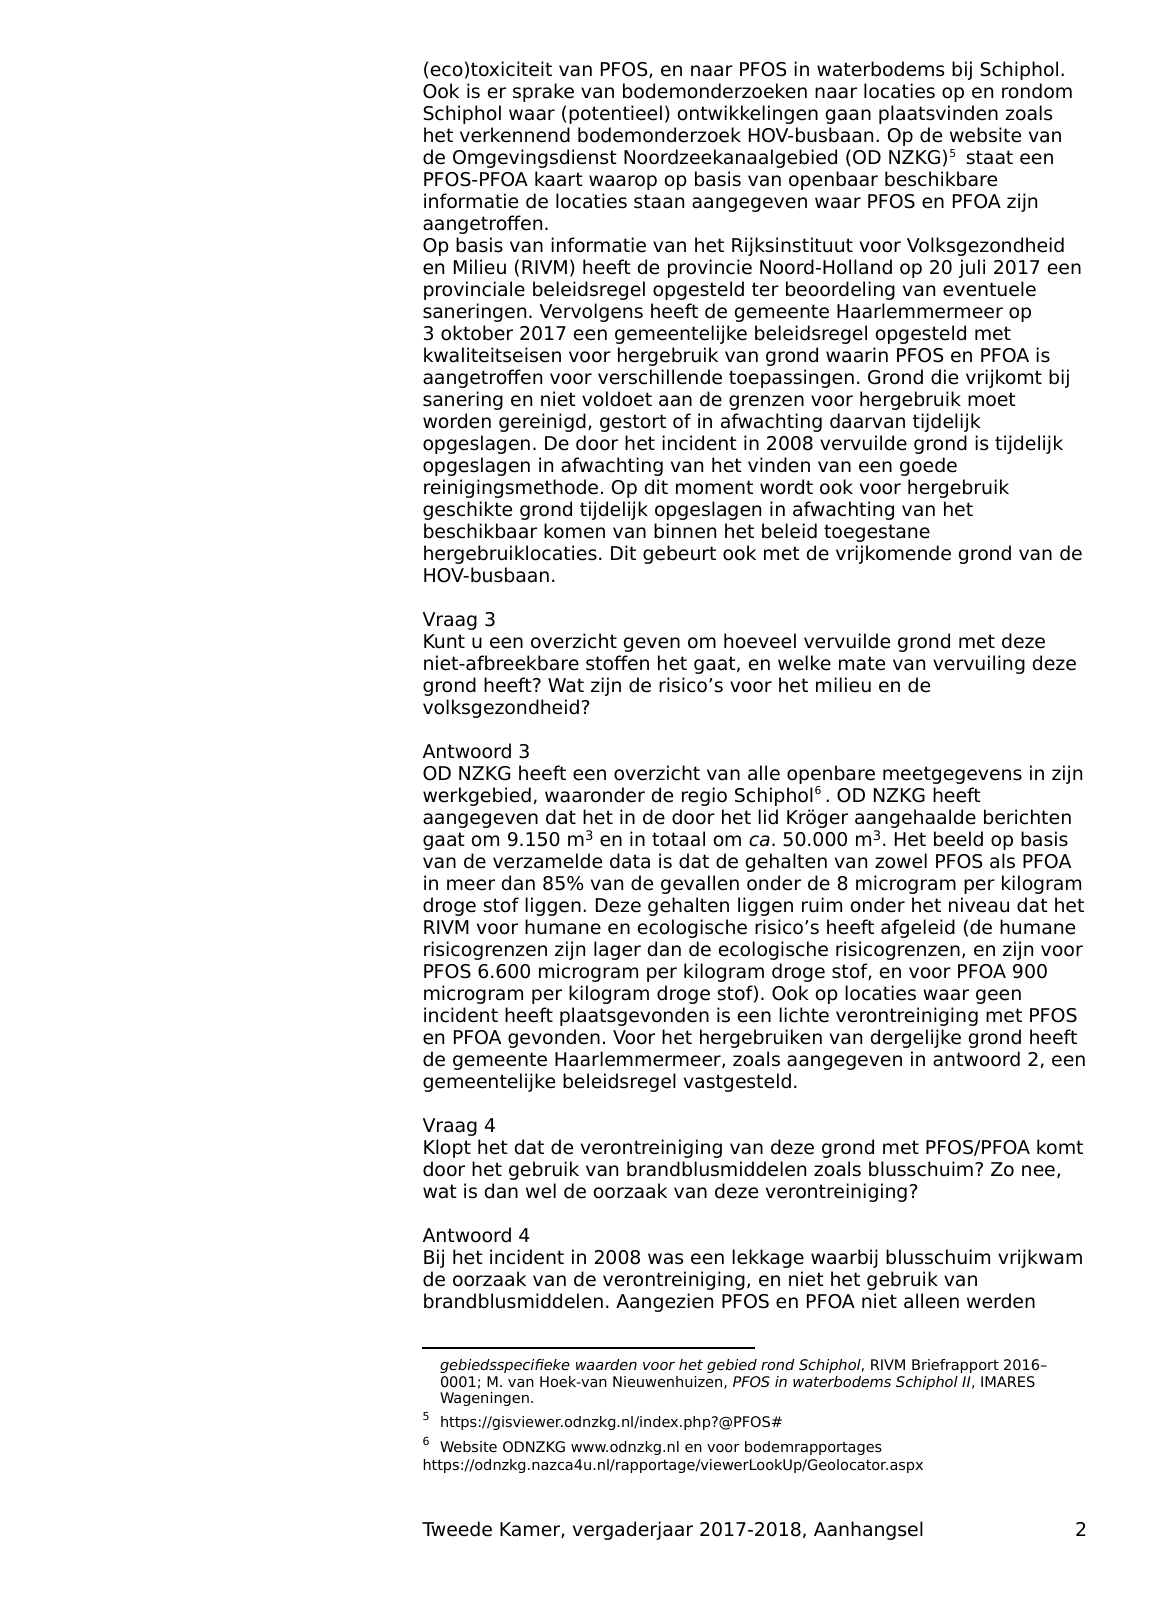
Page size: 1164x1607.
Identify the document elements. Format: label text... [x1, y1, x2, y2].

text Op basis van informatie van het Rijksinstituut voor Volksgezondheid en Milieu (RIVM) heeft de provincie Noord-Holland op 20 juli 2017 een provinciale beleidsregel opgesteld ter beoordeling van eventuele saneringen. Vervolgens heeft de gemeente Haarlemmermeer op 3 oktober 2017 een gemeentelijke beleidsregel opgesteld met kwaliteitseisen voor hergebruik van grond waarin PFOS en PFOA is aangetroffen voor verschillende toepassingen. Grond die vrijkomt bij sanering en niet voldoet aan de grenzen voor hergebruik moet worden gereinigd, gestort of in afwachting daarvan tijdelijk opgeslagen. De door het incident in 2008 vervuilde grond is tijdelijk opgeslagen in afwachting van het vinden van een goede reinigingsmethode. Op dit moment wordt ook voor hergebruik geschikte grond tijdelijk opgeslagen in afwachting van het beschikbaar komen van binnen het beleid toegestane hergebruiklocaties. Dit gebeurt ook met de vrijkomende grond van de HOV-busbaan. [422, 235, 1087, 587]
text (eco)toxiciteit van PFOS, en naar PFOS in waterbodems bij Schiphol. Ook is er sprake van bodemonderzoeken naar locaties op en rondom Schiphol waar (potentieel) ontwikkelingen gaan plaatsvinden zoals het verkennend bodemonderzoek HOV-busbaan. Op de website van de Omgevingsdienst Noordzeekanaalgebied (OD NZKG) staat een PFOS-PFOA kaart waarop op basis van openbaar beschikbare informatie de locaties staan aangegeven waar PFOS en PFOA zijn aangetroffen. [422, 59, 1087, 235]
text Kunt u een overzicht geven om hoeveel vervuilde grond met deze niet-afbreekbare stoffen het gaat, en welke mate van vervuiling deze grond heeft? Wat zijn de risico’s voor het milieu en de volksgezondheid? [422, 631, 1087, 719]
text Vraag 3 [422, 609, 1087, 631]
text Klopt het dat de verontreiniging van deze grond met PFOS/PFOA komt door het gebruik van brandblusmiddelen zoals blusschuim? Zo nee, wat is dan wel de oorzaak van deze verontreiniging? [422, 1137, 1087, 1203]
text Antwoord 4 [422, 1225, 1087, 1247]
text https://odnzkg.nazca4u.nl/rapportage/viewerLookUp/Geolocator.aspx [422, 1457, 1087, 1474]
text Antwoord 3 [422, 741, 1087, 763]
text Website ODNZKG www.odnzkg.nl en voor bodemrapportages [422, 1435, 1087, 1457]
text https://gisviewer.odnzkg.nl/index.php?@PFOS# [422, 1410, 1087, 1432]
text Vraag 4 [422, 1115, 1087, 1137]
text Bij het incident in 2008 was een lekkage waarbij blusschuim vrijkwam de oorzaak van de verontreiniging, en niet het gebruik van brandblusmiddelen. Aangezien PFOS en PFOA niet alleen werden [422, 1247, 1087, 1313]
text OD NZKG heeft een overzicht van alle openbare meetgegevens in zijn werkgebied, waaronder de regio Schiphol. OD NZKG heeft aangegeven dat het in de door het lid Kröger aangehaalde berichten gaat om 9.150 m3 en in totaal om ca. 50.000 m3. Het beeld op basis van de verzamelde data is dat de gehalten van zowel PFOS als PFOA in meer dan 85% van de gevallen onder de 8 microgram per kilogram droge stof liggen. Deze gehalten liggen ruim onder het niveau dat het RIVM voor humane en ecologische risico’s heeft afgeleid (de humane risicogrenzen zijn lager dan de ecologische risicogrenzen, en zijn voor PFOS 6.600 microgram per kilogram droge stof, en voor PFOA 900 microgram per kilogram droge stof). Ook op locaties waar geen incident heeft plaatsgevonden is een lichte verontreiniging met PFOS en PFOA gevonden. Voor het hergebruiken van dergelijke grond heeft de gemeente Haarlemmermeer, zoals aangegeven in antwoord 2, een gemeentelijke beleidsregel vastgesteld. [422, 763, 1087, 1092]
text gebiedsspecifieke waarden voor het gebied rond Schiphol, RIVM Briefrapport 2016–0001; M. van Hoek-van Nieuwenhuizen, PFOS in waterbodems Schiphol II, IMARES Wageningen. [422, 1357, 1087, 1407]
